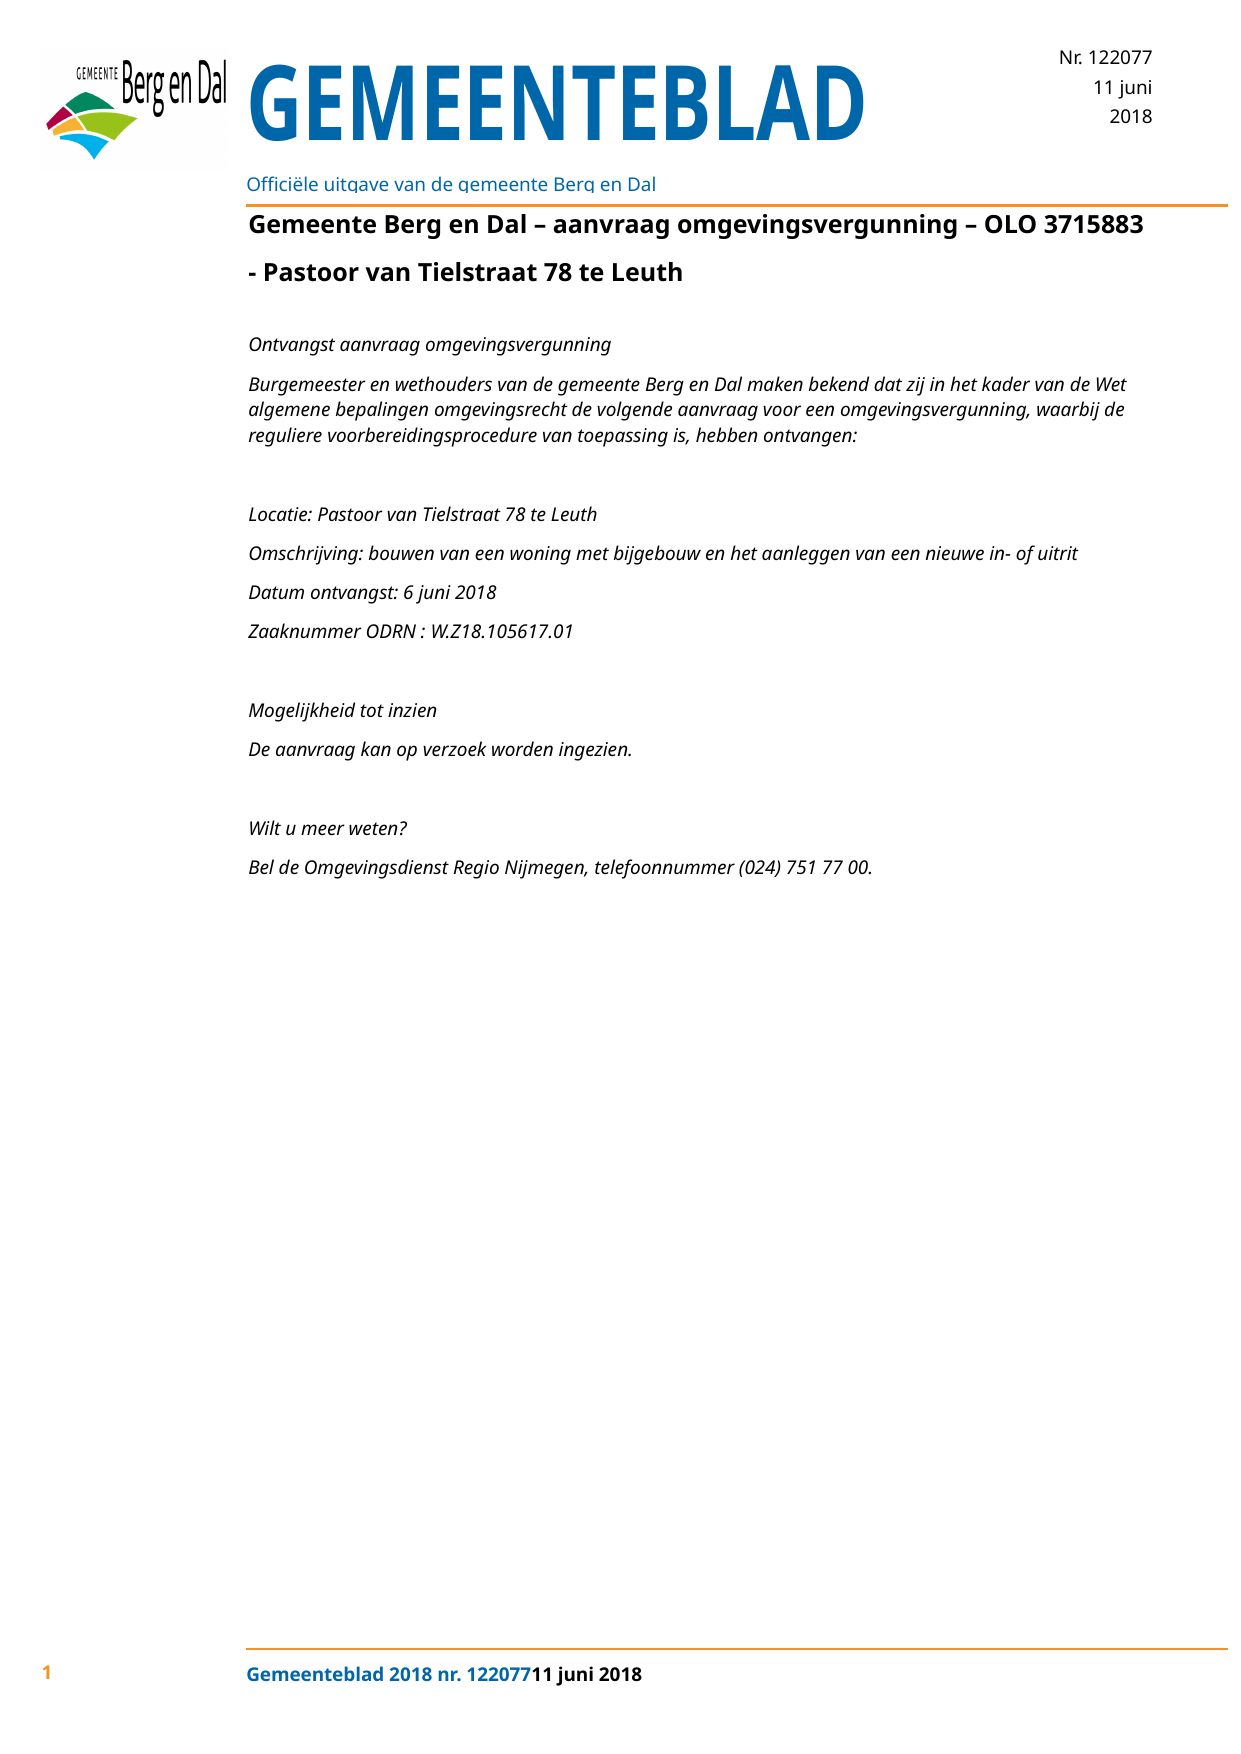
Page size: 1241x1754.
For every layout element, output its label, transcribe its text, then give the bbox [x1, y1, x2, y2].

text Bel de Omgevingsdienst Regio Nijmegen, telefoonnummer (024) 751 77 00. [248, 854, 1152, 880]
text Ontvangst aanvraag omgevingsvergunning [248, 331, 1152, 357]
picture [41, 47, 231, 172]
text Zaaknummer ODRN : W.Z18.105617.01 [248, 618, 1152, 644]
text Datum ontvangst: 6 juni 2018 [248, 579, 1152, 605]
text Mogelijkheid tot inzien [248, 697, 1152, 723]
text Wilt u meer weten? [248, 815, 1152, 841]
text De aanvraag kan op verzoek worden ingezien. [248, 736, 1152, 762]
text Locatie: Pastoor van Tielstraat 78 te Leuth [248, 501, 1152, 526]
text Omschrijving: bouwen van een woning met bijgebouw en het aanleggen van een nieuwe in- of uitrit [248, 540, 1152, 566]
text Gemeente Berg en Dal – aanvraag omgevingsvergunning – OLO 3715883 - Pastoor van Tielstraat 78 te Leuth [248, 207, 1152, 288]
text Burgemeester en wethouders van de gemeente Berg en Dal maken bekend dat zij in het kader van de Wet algemene bepalingen omgevingsrecht de volgende aanvraag voor een omgevingsvergunning, waarbij de reguliere voorbereidingsprocedure van toepassing is, hebben ontvangen: [248, 371, 1152, 448]
